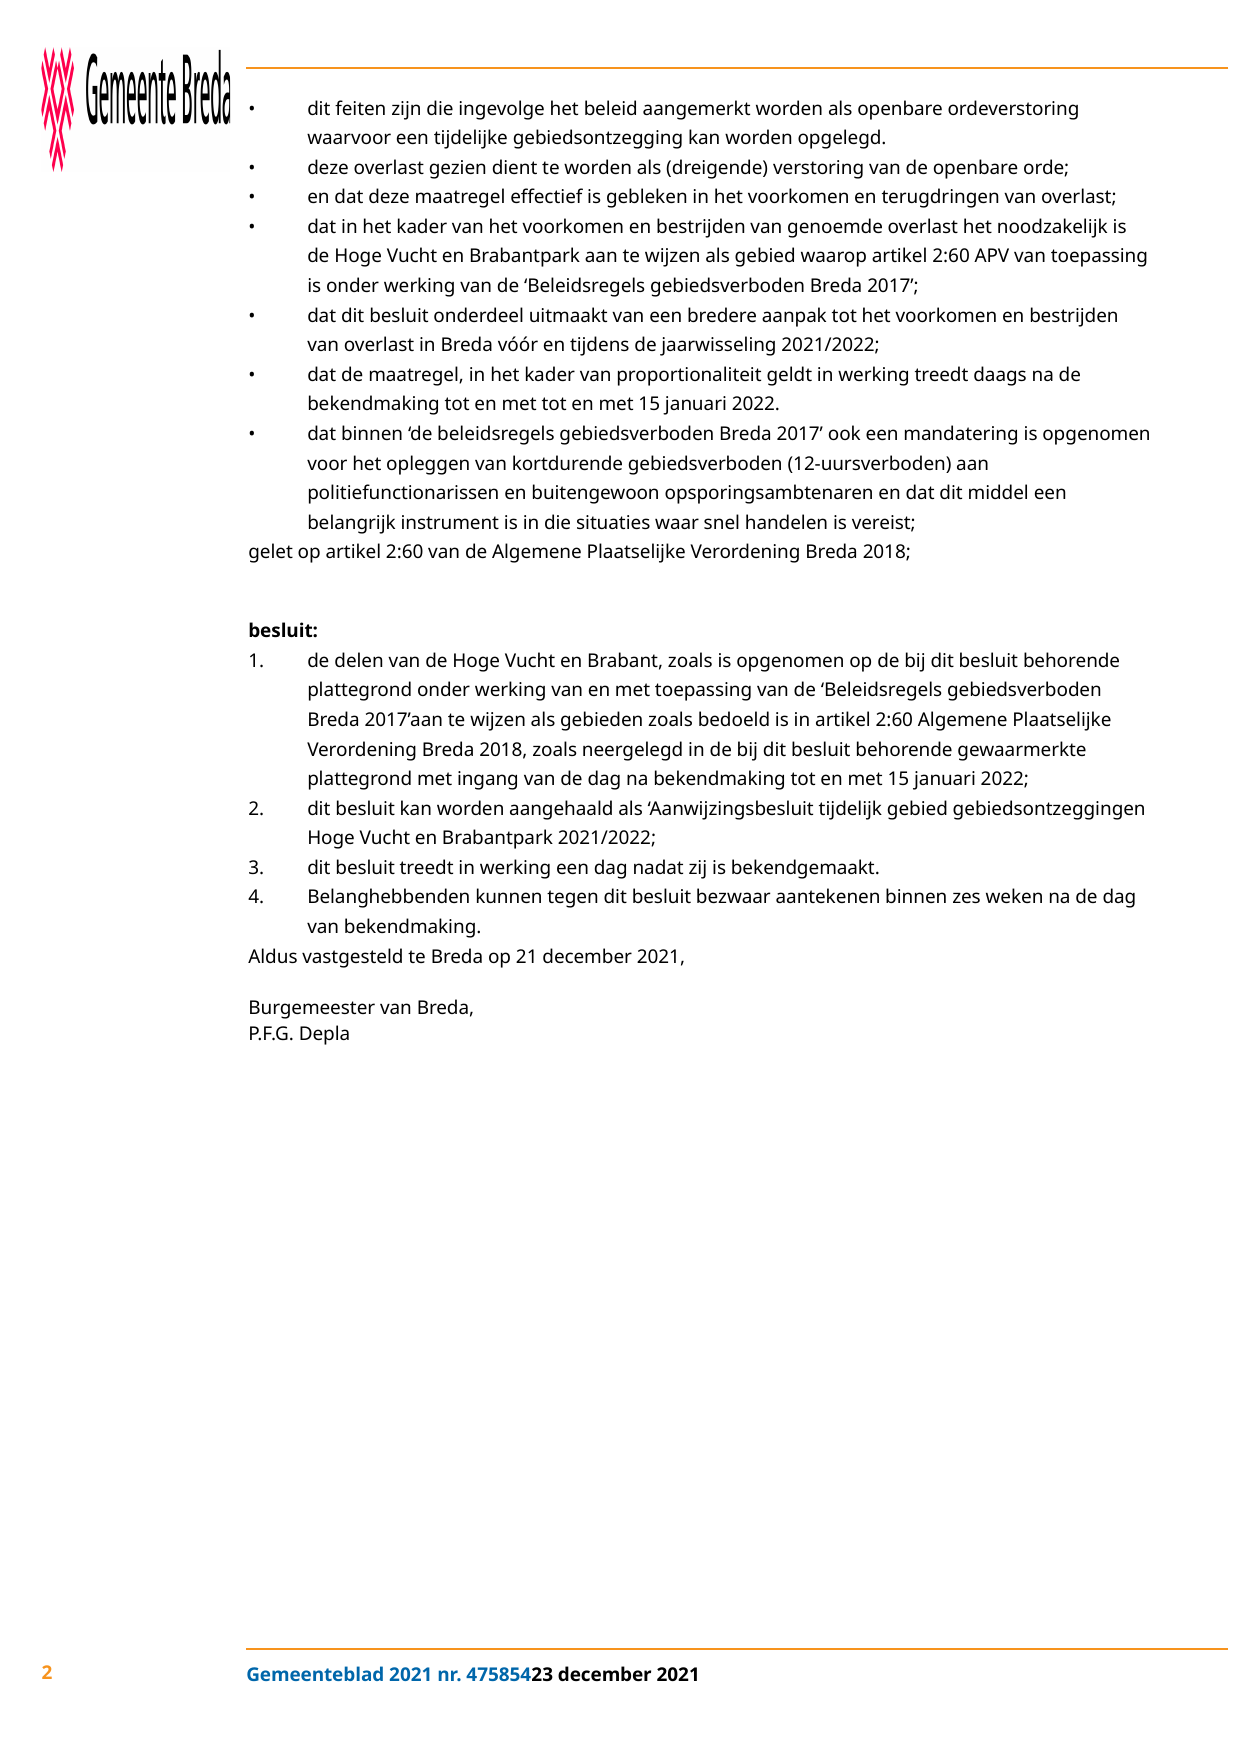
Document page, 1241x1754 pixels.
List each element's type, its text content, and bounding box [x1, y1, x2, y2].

text gelet op artikel 2:60 van de Algemene Plaatselijke Verordening Breda 2018; [248, 538, 1152, 564]
text P.F.G. Depla [248, 1020, 1152, 1046]
list dit besluit kan worden aangehaald als ‘Aanwijzingsbesluit tijdelijk gebied gebiedsontzeggingen Hoge Vucht en Brabantpark 2021/2022; [248, 795, 1152, 850]
list dat in het kader van het voorkomen en bestrijden van genoemde overlast het noodzakelijk is de Hoge Vucht en Brabantpark aan te wijzen als gebied waarop artikel 2:60 APV van toepassing is onder werking van de ‘Beleidsregels gebiedsverboden Breda 2017’; [248, 213, 1152, 298]
picture [41, 47, 231, 172]
text besluit: [248, 617, 1152, 643]
list dit besluit treedt in werking een dag nadat zij is bekendgemaakt. [248, 854, 1152, 880]
list dat de maatregel, in het kader van proportionaliteit geldt in werking treedt daags na de bekendmaking tot en met tot en met 15 januari 2022. [248, 361, 1152, 416]
text Aldus vastgesteld te Breda op 21 december 2021, [248, 943, 1152, 968]
list deze overlast gezien dient te worden als (dreigende) verstoring van de openbare orde; [248, 154, 1152, 180]
list en dat deze maatregel effectief is gebleken in het voorkomen en terugdringen van overlast; [248, 183, 1152, 209]
list de delen van de Hoge Vucht en Brabant, zoals is opgenomen op de bij dit besluit behorende plattegrond onder werking van en met toepassing van de ‘Beleidsregels gebiedsverboden Breda 2017’aan te wijzen als gebieden zoals bedoeld is in artikel 2:60 Algemene Plaatselijke Verordening Breda 2018, zoals neergelegd in de bij dit besluit behorende gewaarmerkte plattegrond met ingang van de dag na bekendmaking tot en met 15 januari 2022; [248, 647, 1152, 791]
list Belanghebbenden kunnen tegen dit besluit bezwaar aantekenen binnen zes weken na de dag van bekendmaking. [248, 884, 1152, 939]
text Burgemeester van Breda, [248, 994, 1152, 1020]
list dat dit besluit onderdeel uitmaakt van een bredere aanpak tot het voorkomen en bestrijden van overlast in Breda vóór en tijdens de jaarwisseling 2021/2022; [248, 302, 1152, 357]
list dat binnen ‘de beleidsregels gebiedsverboden Breda 2017’ ook een mandatering is opgenomen voor het opleggen van kortdurende gebiedsverboden (12-uursverboden) aan politiefunctionarissen en buitengewoon opsporingsambtenaren en dat dit middel een belangrijk instrument is in die situaties waar snel handelen is vereist; [248, 420, 1152, 535]
list dit feiten zijn die ingevolge het beleid aangemerkt worden als openbare ordeverstoring waarvoor een tijdelijke gebiedsontzegging kan worden opgelegd. [248, 95, 1152, 150]
